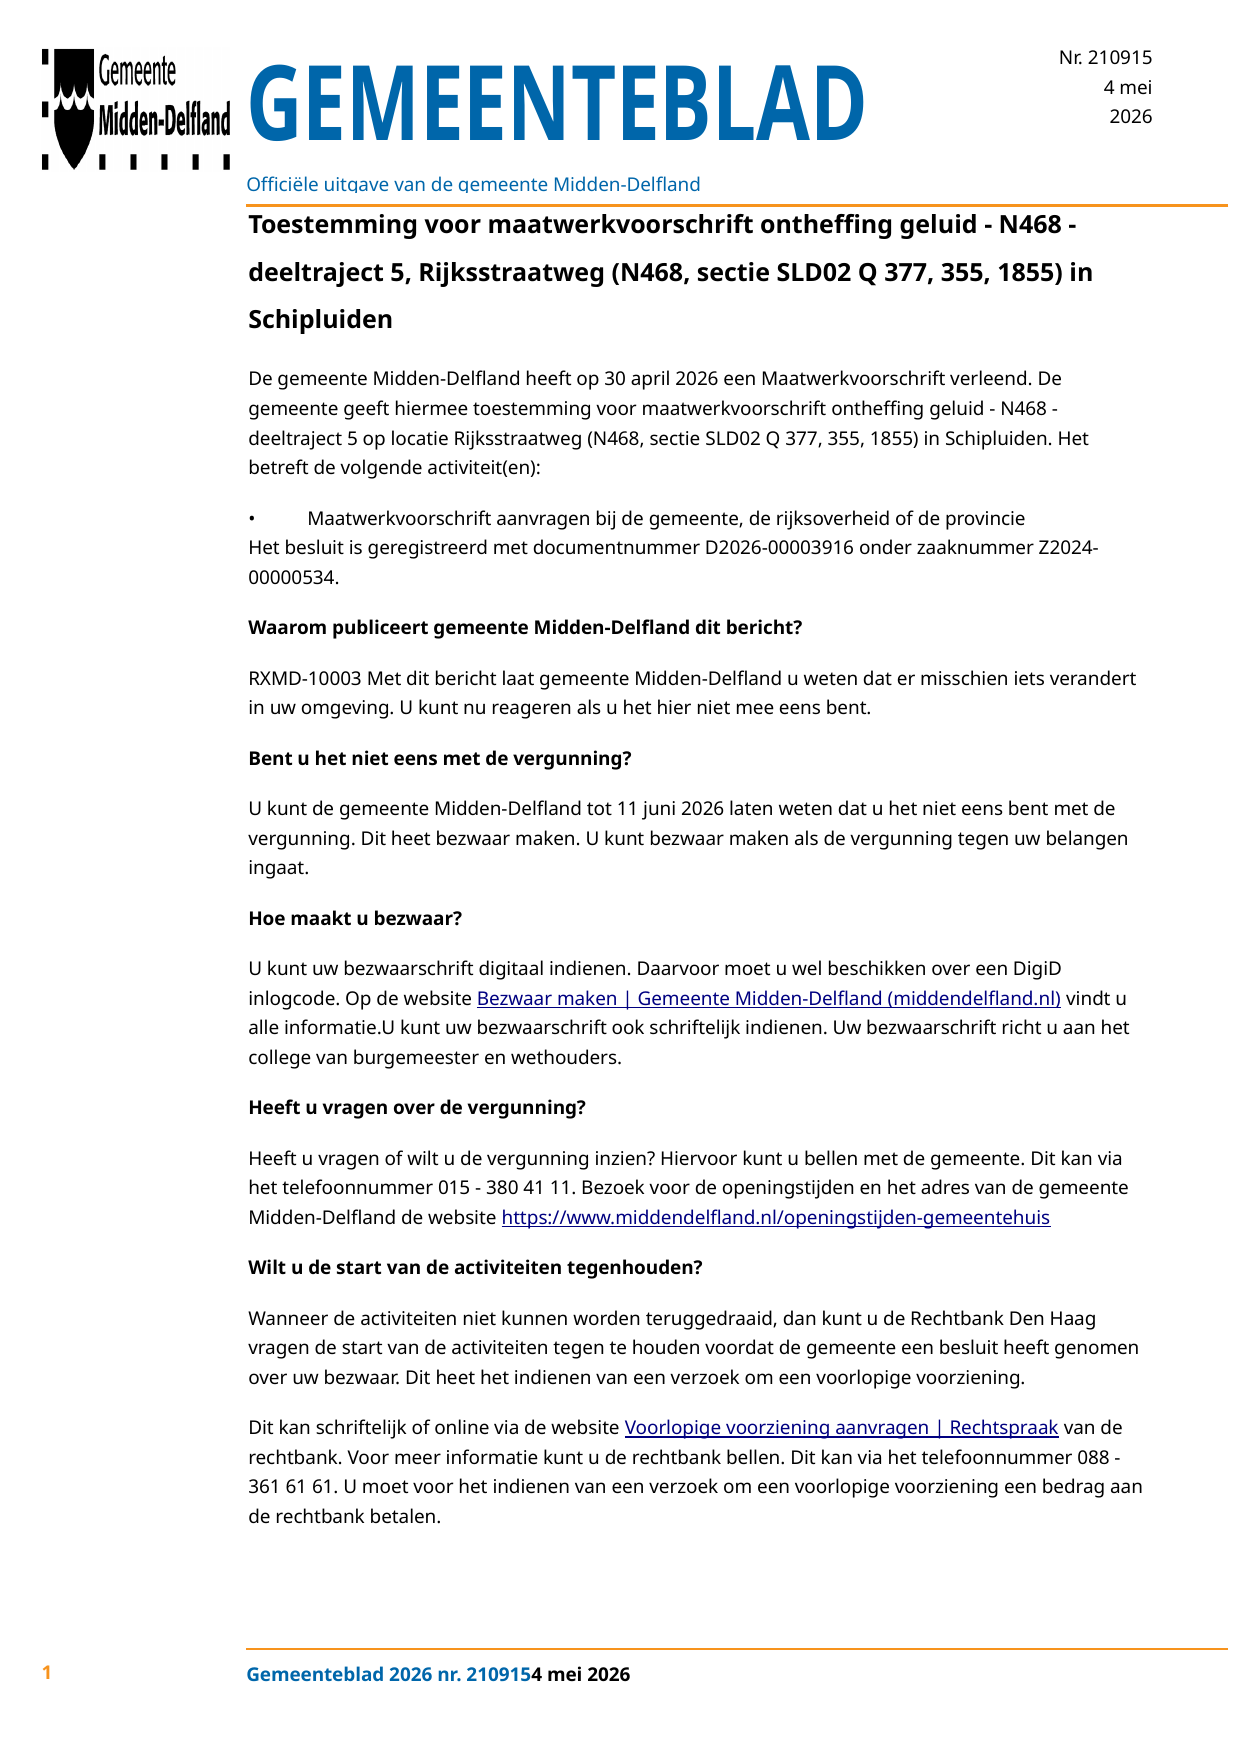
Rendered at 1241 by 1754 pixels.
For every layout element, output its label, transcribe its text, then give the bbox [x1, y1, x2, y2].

text U kunt uw bezwaarschrift digitaal indienen. Daarvoor moet u wel beschikken over een DigiD inlogcode. Op de website Bezwaar maken | Gemeente Midden-Delfland (middendelfland.nl) vindt u alle informatie.U kunt uw bezwaarschrift ook schriftelijk indienen. Uw bezwaarschrift richt u aan het college van burgemeester en wethouders. [248, 955, 1152, 1069]
text De gemeente Midden-Delfland heeft op 30 april 2026 een Maatwerkvoorschrift verleend. De gemeente geeft hiermee toestemming voor maatwerkvoorschrift ontheffing geluid - N468 - deeltraject 5 op locatie Rijksstraatweg (N468, sectie SLD02 Q 377, 355, 1855) in Schipluiden. Het betreft de volgende activiteit(en): [248, 366, 1152, 480]
text Bent u het niet eens met de vergunning? [248, 745, 1152, 770]
text Heeft u vragen of wilt u de vergunning inzien? Hiervoor kunt u bellen met de gemeente. Dit kan via het telefoonnummer 015 - 380 41 11. Bezoek voor de openingstijden en het adres van de gemeente Midden-Delfland de website https://www.middendelfland.nl/openingstijden-gemeentehuis [248, 1145, 1152, 1229]
text Het besluit is geregistreerd met documentnummer D2026-00003916 onder zaaknummer Z2024-00000534. [248, 534, 1152, 589]
text Waarom publiceert gemeente Midden-Delfland dit bericht? [248, 614, 1152, 640]
text RXMD-10003 Met dit bericht laat gemeente Midden-Delfland u weten dat er misschien iets verandert in uw omgeving. U kunt nu reageren als u het hier niet mee eens bent. [248, 665, 1152, 720]
text Heeft u vragen over de vergunning? [248, 1094, 1152, 1120]
text U kunt de gemeente Midden-Delfland tot 11 juni 2026 laten weten dat u het niet eens bent met de vergunning. Dit heet bezwaar maken. U kunt bezwaar maken als de vergunning tegen uw belangen ingaat. [248, 795, 1152, 880]
text Toestemming voor maatwerkvoorschrift ontheffing geluid - N468 - deeltraject 5, Rijksstraatweg (N468, sectie SLD02 Q 377, 355, 1855) in Schipluiden [248, 207, 1152, 336]
text Dit kan schriftelijk of online via de website Voorlopige voorziening aanvragen | Rechtspraak van de rechtbank. Voor meer informatie kunt u de rechtbank bellen. Dit kan via het telefoonnummer 088 - 361 61 61. U moet voor het indienen van een verzoek om een voorlopige voorziening een bedrag aan de rechtbank betalen. [248, 1414, 1152, 1529]
list Maatwerkvoorschrift aanvragen bij de gemeente, de rijksoverheid of de provincie [248, 505, 1152, 530]
text Wilt u de start van de activiteiten tegenhouden? [248, 1254, 1152, 1280]
picture [41, 47, 231, 172]
text Wanneer de activiteiten niet kunnen worden teruggedraaid, dan kunt u de Rechtbank Den Haag vragen de start van de activiteiten tegen te houden voordat de gemeente een besluit heeft genomen over uw bezwaar. Dit heet het indienen van een verzoek om een voorlopige voorziening. [248, 1305, 1152, 1389]
text Hoe maakt u bezwaar? [248, 905, 1152, 930]
